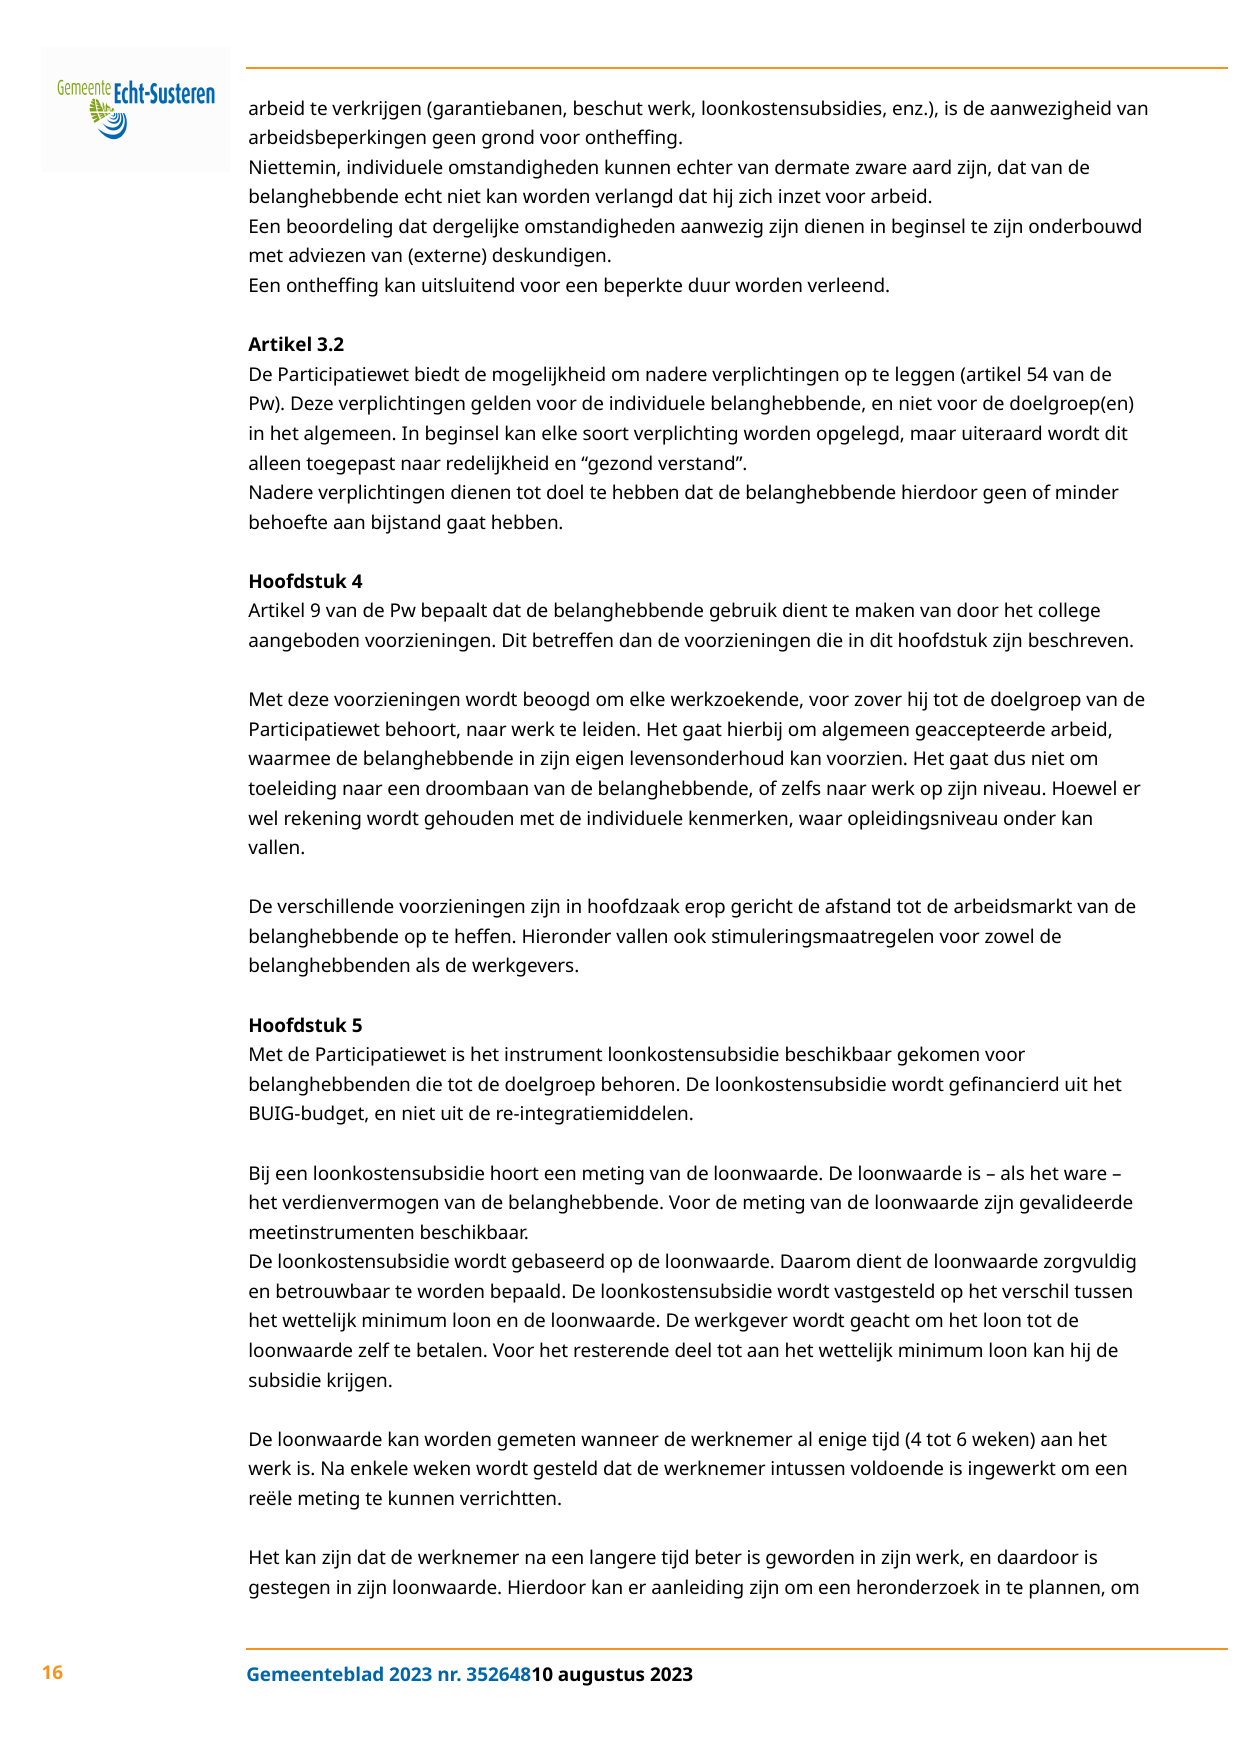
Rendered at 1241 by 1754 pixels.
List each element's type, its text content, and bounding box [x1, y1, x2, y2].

text Met deze voorzieningen wordt beoogd om elke werkzoekende, voor zover hij tot de doelgroep van de Participatiewet behoort, naar werk te leiden. Het gaat hierbij om algemeen geaccepteerde arbeid, waarmee de belanghebbende in zijn eigen levensonderhoud kan voorzien. Het gaat dus niet om toeleiding naar een droombaan van de belanghebbende, of zelfs naar werk op zijn niveau. Hoewel er wel rekening wordt gehouden met de individuele kenmerken, waar opleidingsniveau onder kan vallen. [248, 686, 1152, 860]
text Een ontheffing kan uitsluitend voor een beperkte duur worden verleend. [248, 272, 1152, 298]
text Artikel 3.2 [248, 331, 1152, 357]
text Een beoordeling dat dergelijke omstandigheden aanwezig zijn dienen in beginsel te zijn onderbouwd met adviezen van (externe) deskundigen. [248, 213, 1152, 268]
text De loonkostensubsidie wordt gebaseerd op de loonwaarde. Daarom dient de loonwaarde zorgvuldig en betrouwbaar te worden bepaald. De loonkostensubsidie wordt vastgesteld op het verschil tussen het wettelijk minimum loon en de loonwaarde. De werkgever wordt geacht om het loon tot de loonwaarde zelf te betalen. Voor het resterende deel tot aan het wettelijk minimum loon kan hij de subsidie krijgen. [248, 1248, 1152, 1393]
text Artikel 9 van de Pw bepaalt dat de belanghebbende gebruik dient te maken van door het college aangeboden voorzieningen. Dit betreffen dan de voorzieningen die in dit hoofdstuk zijn beschreven. [248, 598, 1152, 653]
text De verschillende voorzieningen zijn in hoofdzaak erop gericht de afstand tot de arbeidsmarkt van de belanghebbende op te heffen. Hieronder vallen ook stimuleringsmaatregelen voor zowel de belanghebbenden als de werkgevers. [248, 893, 1152, 978]
text Met de Participatiewet is het instrument loonkostensubsidie beschikbaar gekomen voor belanghebbenden die tot de doelgroep behoren. De loonkostensubsidie wordt gefinancierd uit het BUIG-budget, en niet uit de re-integratiemiddelen. [248, 1041, 1152, 1126]
picture [41, 47, 231, 172]
text Bij een loonkostensubsidie hoort een meting van de loonwaarde. De loonwaarde is – als het ware – het verdienvermogen van de belanghebbende. Voor de meting van de loonwaarde zijn gevalideerde meetinstrumenten beschikbaar. [248, 1160, 1152, 1245]
text De loonwaarde kan worden gemeten wanneer de werknemer al enige tijd (4 tot 6 weken) aan het werk is. Na enkele weken wordt gesteld dat de werknemer intussen voldoende is ingewerkt om een reële meting te kunnen verrichtten. [248, 1426, 1152, 1511]
text Het kan zijn dat de werknemer na een langere tijd beter is geworden in zijn werk, en daardoor is gestegen in zijn loonwaarde. Hierdoor kan er aanleiding zijn om een heronderzoek in te plannen, om [248, 1544, 1152, 1600]
text Hoofdstuk 5 [248, 1012, 1152, 1038]
text arbeid te verkrijgen (garantiebanen, beschut werk, loonkostensubsidies, enz.), is de aanwezigheid van arbeidsbeperkingen geen grond voor ontheffing. [248, 95, 1152, 150]
text Hoofdstuk 4 [248, 568, 1152, 594]
text De Participatiewet biedt de mogelijkheid om nadere verplichtingen op te leggen (artikel 54 van de Pw). Deze verplichtingen gelden voor de individuele belanghebbende, en niet voor de doelgroep(en) in het algemeen. In beginsel kan elke soort verplichting worden opgelegd, maar uiteraard wordt dit alleen toegepast naar redelijkheid en “gezond verstand”. [248, 361, 1152, 476]
text Niettemin, individuele omstandigheden kunnen echter van dermate zware aard zijn, dat van de belanghebbende echt niet kan worden verlangd dat hij zich inzet voor arbeid. [248, 154, 1152, 209]
text Nadere verplichtingen dienen tot doel te hebben dat de belanghebbende hierdoor geen of minder behoefte aan bijstand gaat hebben. [248, 479, 1152, 535]
